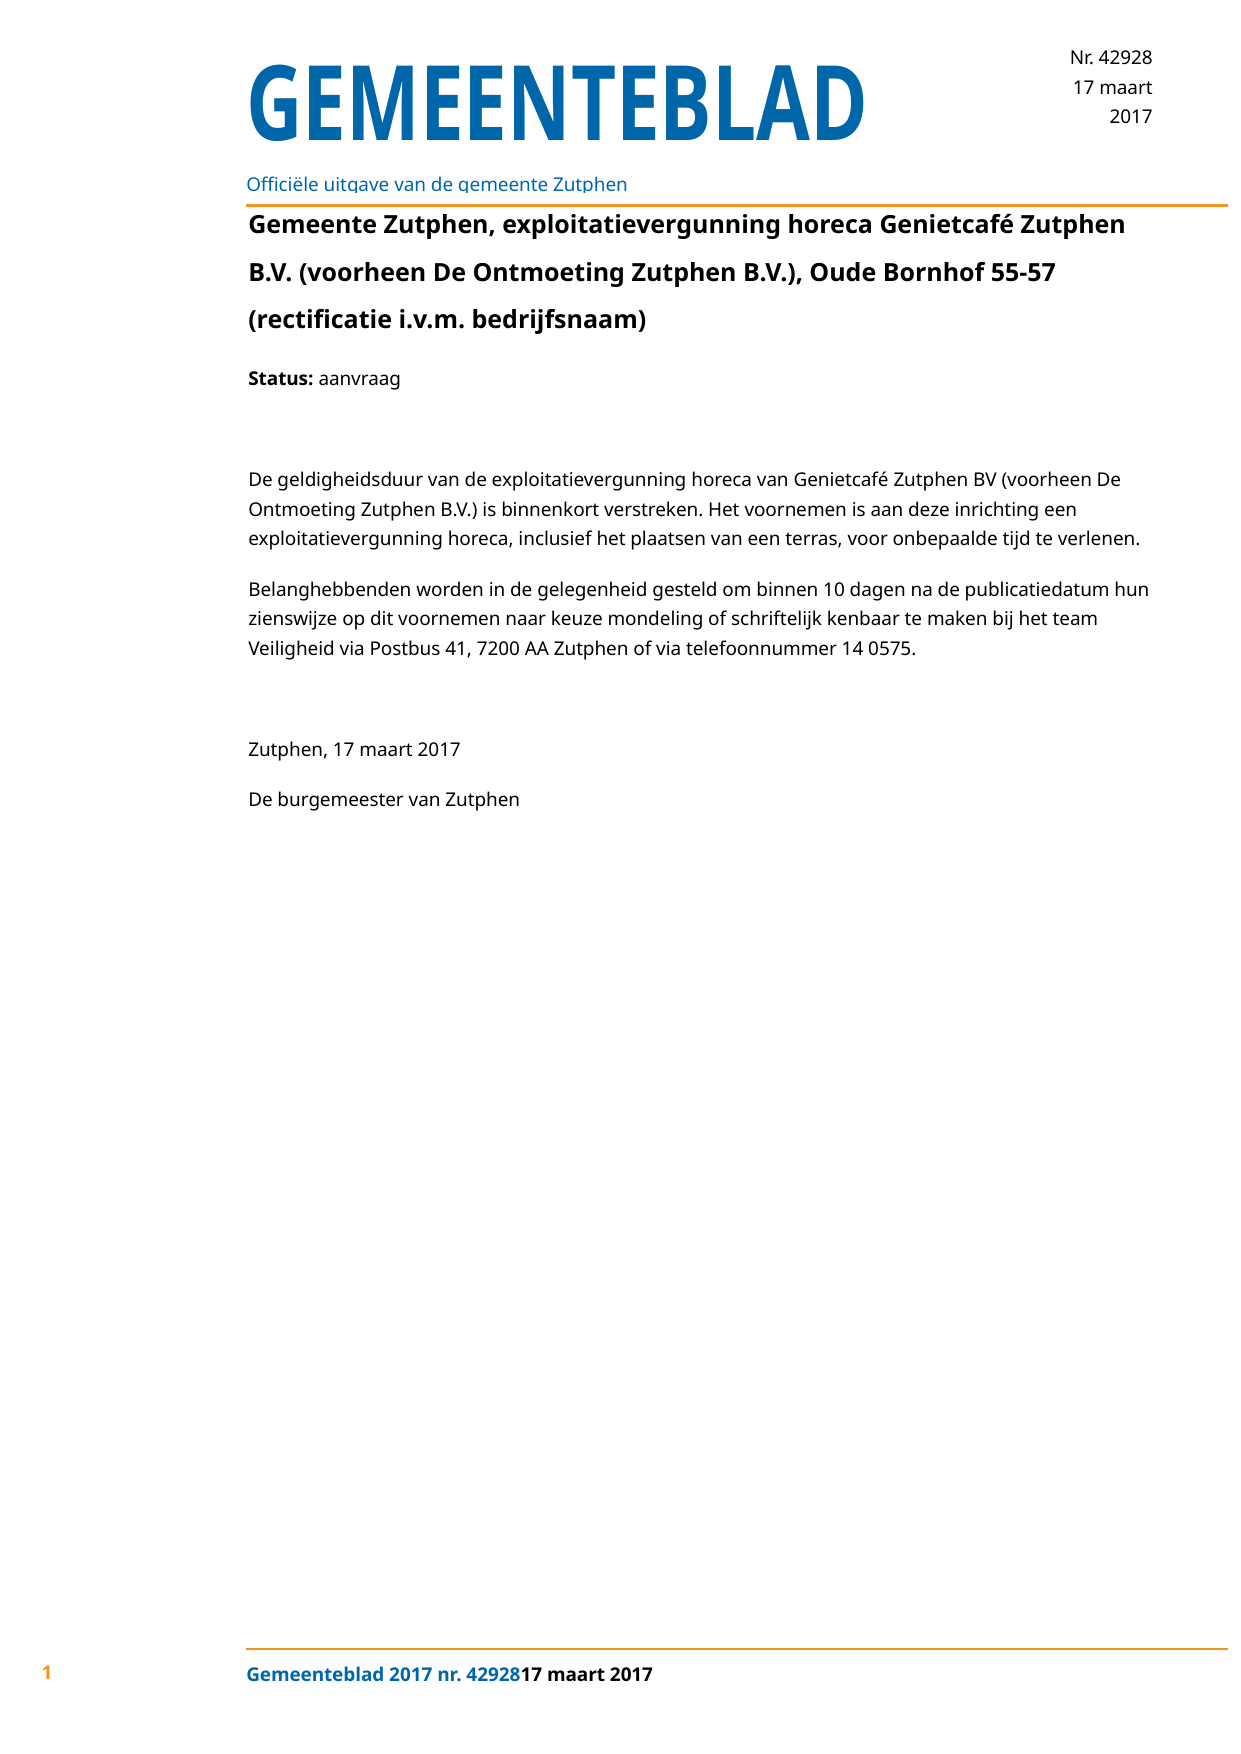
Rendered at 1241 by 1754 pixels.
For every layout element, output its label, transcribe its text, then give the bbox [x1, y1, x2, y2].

text Gemeente Zutphen, exploitatievergunning horeca Genietcafé Zutphen B.V. (voorheen De Ontmoeting Zutphen B.V.), Oude Bornhof 55-57 (rectificatie i.v.m. bedrijfsnaam) [248, 207, 1152, 336]
text De burgemeester van Zutphen [248, 786, 1152, 812]
text Status: aanvraag [248, 366, 1152, 391]
picture [41, 47, 231, 172]
text De geldigheidsduur van de exploitatievergunning horeca van Genietcafé Zutphen BV (voorheen De Ontmoeting Zutphen B.V.) is binnenkort verstreken. Het voornemen is aan deze inrichting een exploitatievergunning horeca, inclusief het plaatsen van een terras, voor onbepaalde tijd te verlenen. [248, 466, 1152, 551]
text Zutphen, 17 maart 2017 [248, 736, 1152, 762]
text Belanghebbenden worden in de gelegenheid gesteld om binnen 10 dagen na de publicatiedatum hun zienswijze op dit voornemen naar keuze mondeling of schriftelijk kenbaar te maken bij het team Veiligheid via Postbus 41, 7200 AA Zutphen of via telefoonnummer 14 0575. [248, 576, 1152, 661]
